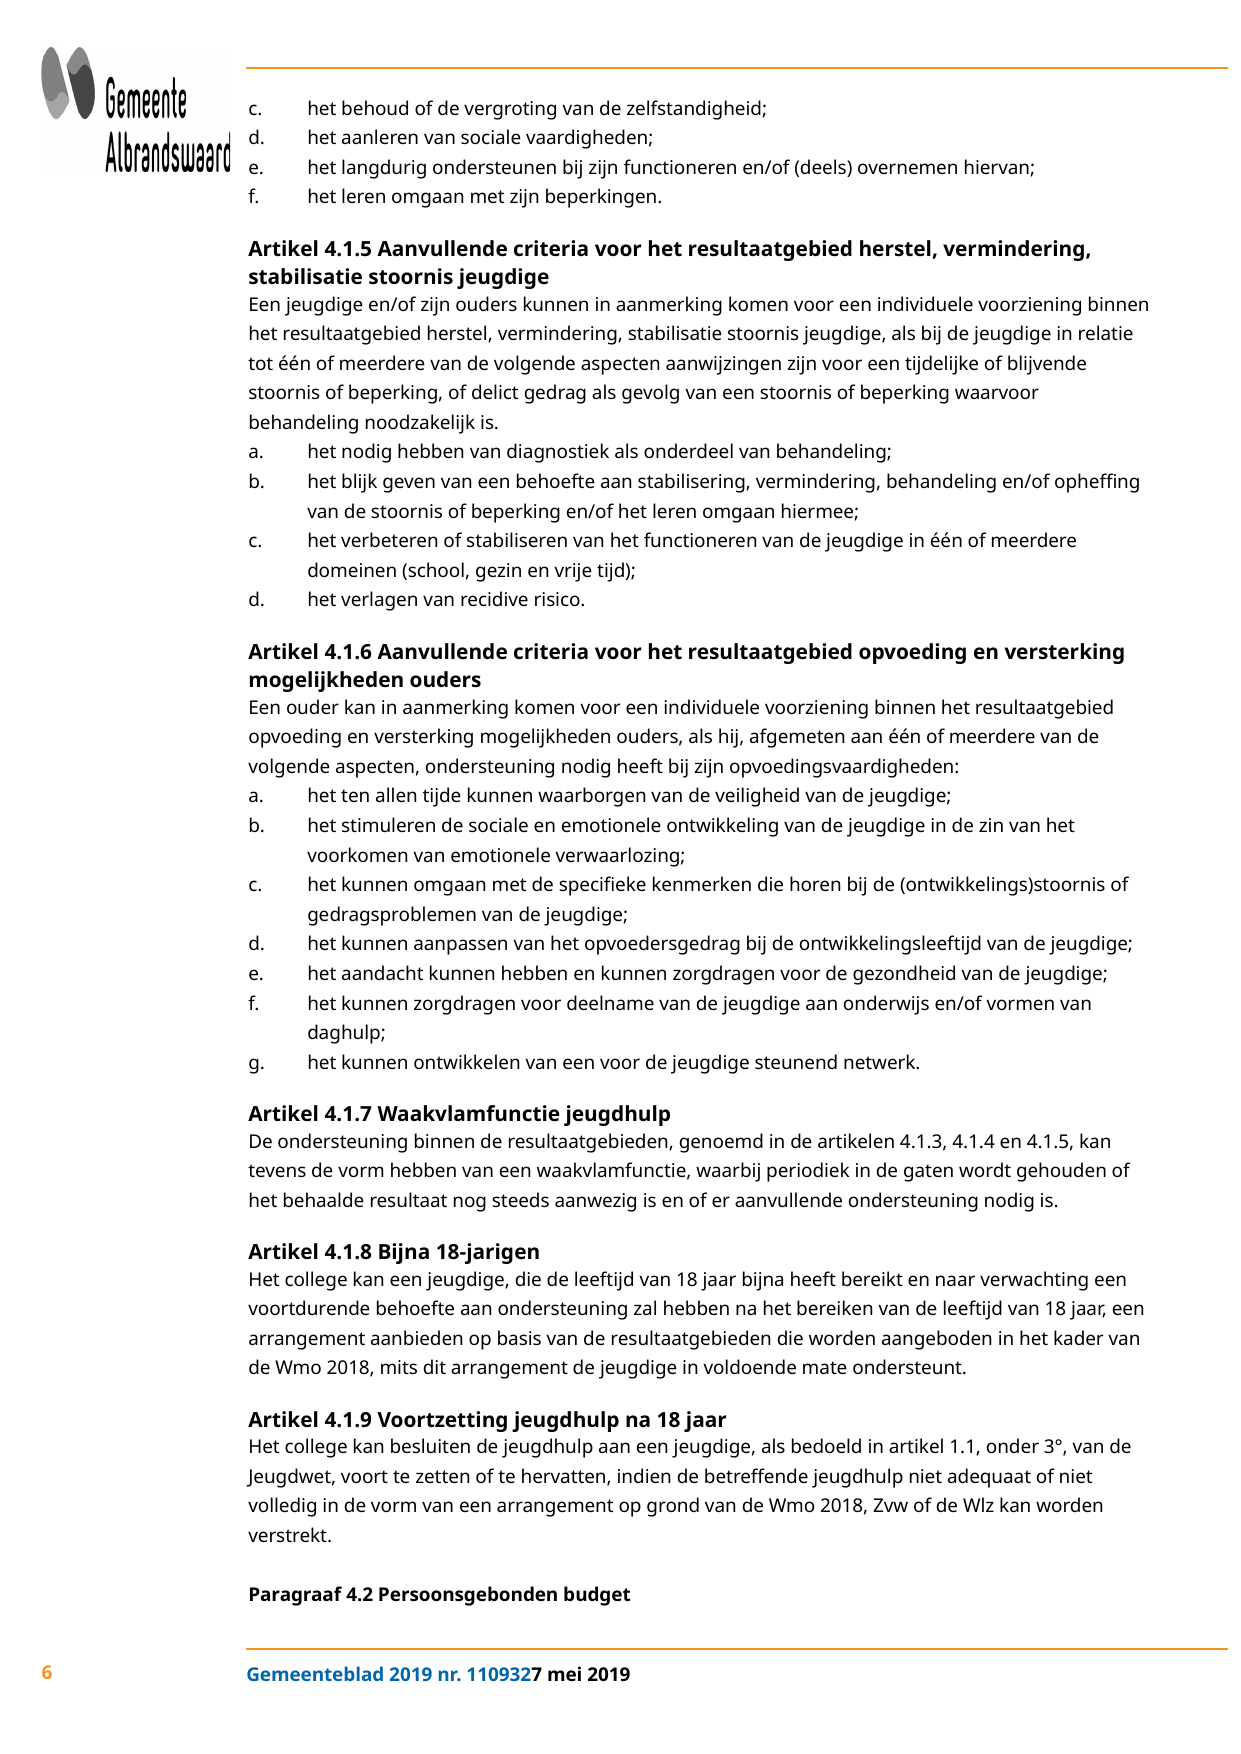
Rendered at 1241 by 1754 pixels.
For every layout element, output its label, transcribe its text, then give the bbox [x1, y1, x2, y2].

list het kunnen zorgdragen voor deelname van de jeugdige aan onderwijs en/of vormen van daghulp; [248, 990, 1152, 1045]
list het stimuleren de sociale en emotionele ontwikkeling van de jeugdige in de zin van het voorkomen van emotionele verwaarlozing; [248, 812, 1152, 868]
text Het college kan besluiten de jeugdhulp aan een jeugdige, als bedoeld in artikel 1.1, onder 3°, van de Jeugdwet, voort te zetten of te hervatten, indien de betreffende jeugdhulp niet adequaat of niet volledig in de vorm van een arrangement op grond van de Wmo 2018, Zvw of de Wlz kan worden verstrekt. [248, 1433, 1152, 1548]
text De ondersteuning binnen de resultaatgebieden, genoemd in de artikelen 4.1.3, 4.1.4 en 4.1.5, kan tevens de vorm hebben van een waakvlamfunctie, waarbij periodiek in de gaten wordt gehouden of het behaalde resultaat nog steeds aanwezig is en of er aanvullende ondersteuning nodig is. [248, 1128, 1152, 1213]
list het kunnen ontwikkelen van een voor de jeugdige steunend netwerk. [248, 1049, 1152, 1075]
text Paragraaf 4.2 Persoonsgebonden budget [248, 1581, 1152, 1607]
list het kunnen omgaan met de specifieke kenmerken die horen bij de (ontwikkelings)stoornis of gedragsproblemen van de jeugdige; [248, 871, 1152, 927]
list het nodig hebben van diagnostiek als onderdeel van behandeling; [248, 439, 1152, 464]
list het aanleren van sociale vaardigheden; [248, 124, 1152, 150]
text Een ouder kan in aanmerking komen voor een individuele voorziening binnen het resultaatgebied opvoeding en versterking mogelijkheden ouders, als hij, afgemeten aan één of meerdere van de volgende aspecten, ondersteuning nodig heeft bij zijn opvoedingsvaardigheden: [248, 694, 1152, 779]
text Artikel 4.1.7 Waakvlamfunctie jeugdhulp [248, 1099, 1152, 1128]
picture [41, 47, 231, 172]
list het ten allen tijde kunnen waarborgen van de veiligheid van de jeugdige; [248, 783, 1152, 808]
list het kunnen aanpassen van het opvoedersgedrag bij de ontwikkelingsleeftijd van de jeugdige; [248, 931, 1152, 956]
list het aandacht kunnen hebben en kunnen zorgdragen voor de gezondheid van de jeugdige; [248, 960, 1152, 986]
list het behoud of de vergroting van de zelfstandigheid; [248, 95, 1152, 121]
list het blijk geven van een behoefte aan stabilisering, vermindering, behandeling en/of opheffing van de stoornis of beperking en/of het leren omgaan hiermee; [248, 468, 1152, 524]
text Een jeugdige en/of zijn ouders kunnen in aanmerking komen voor een individuele voorziening binnen het resultaatgebied herstel, vermindering, stabilisatie stoornis jeugdige, als bij de jeugdige in relatie tot één of meerdere van de volgende aspecten aanwijzingen zijn voor een tijdelijke of blijvende stoornis of beperking, of delict gedrag als gevolg van een stoornis of beperking waarvoor behandeling noodzakelijk is. [248, 291, 1152, 435]
list het leren omgaan met zijn beperkingen. [248, 183, 1152, 209]
text Artikel 4.1.5 Aanvullende criteria voor het resultaatgebied herstel, vermindering, stabilisatie stoornis jeugdige [248, 234, 1152, 291]
list het verbeteren of stabiliseren van het functioneren van de jeugdige in één of meerdere domeinen (school, gezin en vrije tijd); [248, 527, 1152, 583]
text Het college kan een jeugdige, die de leeftijd van 18 jaar bijna heeft bereikt en naar verwachting een voortdurende behoefte aan ondersteuning zal hebben na het bereiken van de leeftijd van 18 jaar, een arrangement aanbieden op basis van de resultaatgebieden die worden aangeboden in het kader van de Wmo 2018, mits dit arrangement de jeugdige in voldoende mate ondersteunt. [248, 1266, 1152, 1380]
list het verlagen van recidive risico. [248, 587, 1152, 612]
text Artikel 4.1.6 Aanvullende criteria voor het resultaatgebied opvoeding en versterking mogelijkheden ouders [248, 637, 1152, 694]
list het langdurig ondersteunen bij zijn functioneren en/of (deels) overnemen hiervan; [248, 154, 1152, 180]
text Artikel 4.1.9 Voortzetting jeugdhulp na 18 jaar [248, 1405, 1152, 1433]
text Artikel 4.1.8 Bijna 18-jarigen [248, 1237, 1152, 1266]
